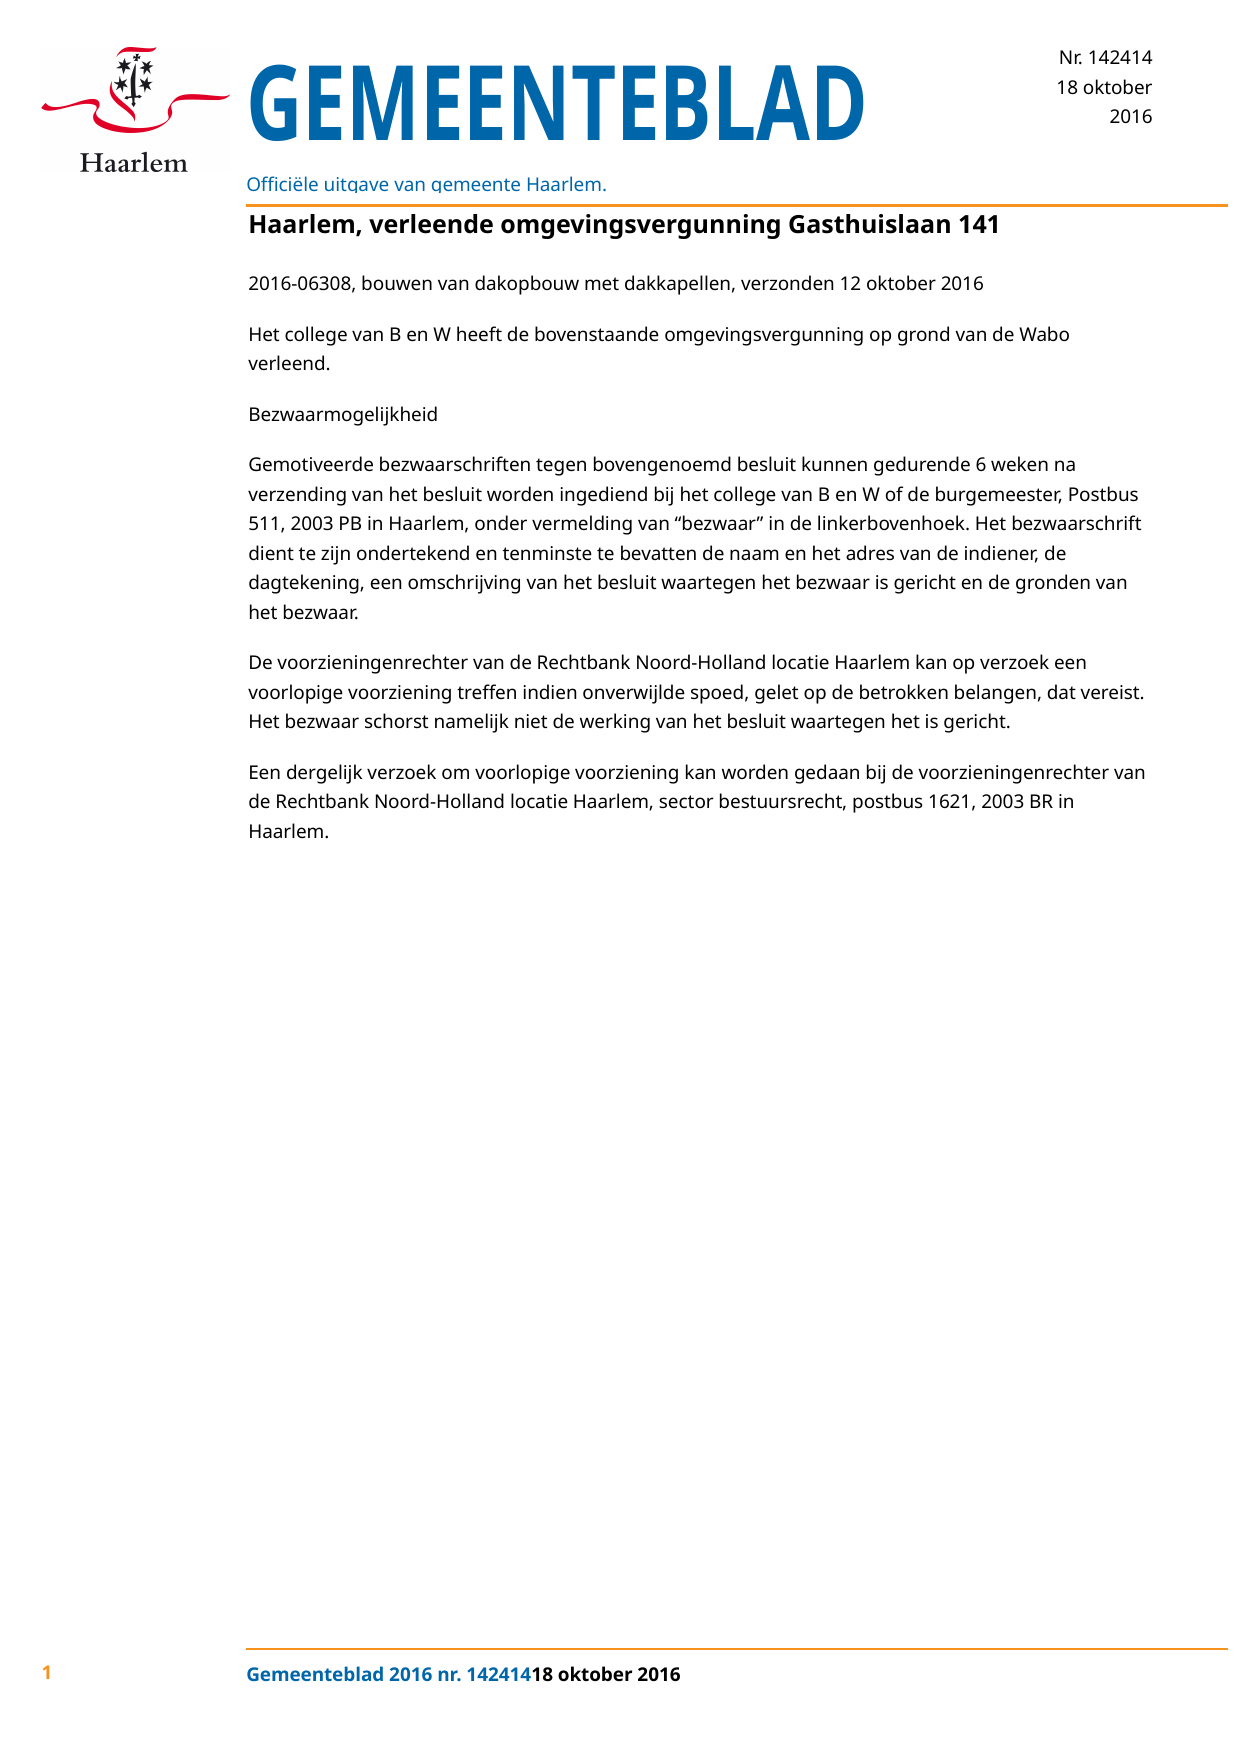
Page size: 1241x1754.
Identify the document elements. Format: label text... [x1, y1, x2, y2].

text Een dergelijk verzoek om voorlopige voorziening kan worden gedaan bij de voorzieningenrechter van de Rechtbank Noord-Holland locatie Haarlem, sector bestuursrecht, postbus 1621, 2003 BR in Haarlem. [248, 759, 1152, 844]
text 2016-06308, bouwen van dakopbouw met dakkapellen, verzonden 12 oktober 2016 [248, 270, 1152, 296]
text Gemotiveerde bezwaarschriften tegen bovengenoemd besluit kunnen gedurende 6 weken na verzending van het besluit worden ingediend bij het college van B en W of de burgemeester, Postbus 511, 2003 PB in Haarlem, onder vermelding van “bezwaar” in de linkerbovenhoek. Het bezwaarschrift dient te zijn ondertekend en tenminste te bevatten de naam en het adres van de indiener, de dagtekening, een omschrijving van het besluit waartegen het bezwaar is gericht en de gronden van het bezwaar. [248, 451, 1152, 625]
text Het college van B en W heeft de bovenstaande omgevingsvergunning op grond van de Wabo verleend. [248, 321, 1152, 376]
text De voorzieningenrechter van de Rechtbank Noord-Holland locatie Haarlem kan op verzoek een voorlopige voorziening treffen indien onverwijlde spoed, gelet op de betrokken belangen, dat vereist. Het bezwaar schorst namelijk niet de werking van het besluit waartegen het is gericht. [248, 649, 1152, 734]
text Bezwaarmogelijkheid [248, 401, 1152, 426]
picture [41, 47, 231, 172]
text Haarlem, verleende omgevingsvergunning Gasthuislaan 141 [248, 207, 1152, 241]
